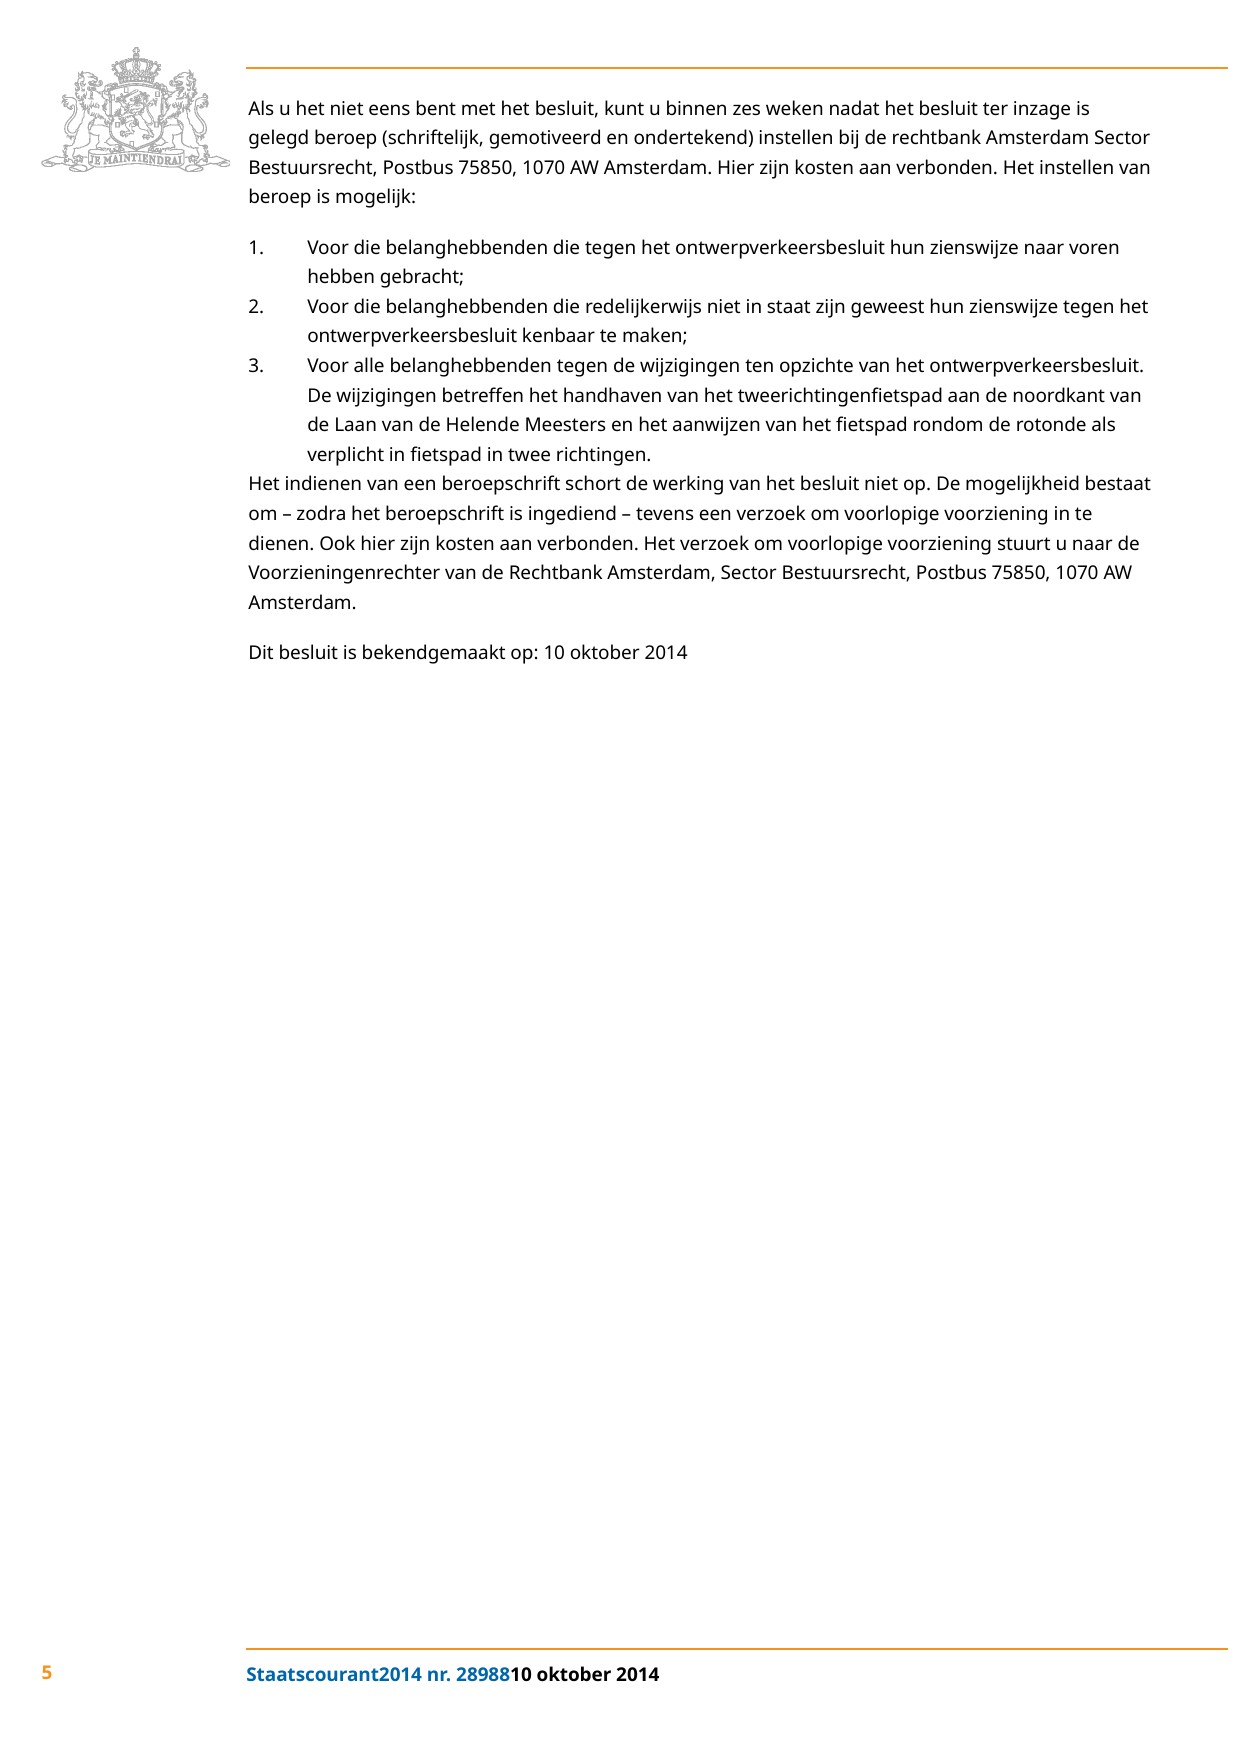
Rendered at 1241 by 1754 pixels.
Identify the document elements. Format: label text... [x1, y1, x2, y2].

picture [41, 47, 231, 172]
list Voor alle belanghebbenden tegen de wijzigingen ten opzichte van het ontwerpverkeersbesluit. De wijzigingen betreffen het handhaven van het tweerichtingenfietspad aan de noordkant van de Laan van de Helende Meesters en het aanwijzen van het fietspad rondom de rotonde als verplicht in fietspad in twee richtingen. [248, 352, 1152, 467]
text Het indienen van een beroepschrift schort de werking van het besluit niet op. De mogelijkheid bestaat om – zodra het beroepschrift is ingediend – tevens een verzoek om voorlopige voorziening in te dienen. Ook hier zijn kosten aan verbonden. Het verzoek om voorlopige voorziening stuurt u naar de Voorzieningenrechter van de Rechtbank Amsterdam, Sector Bestuursrecht, Postbus 75850, 1070 AW Amsterdam. [248, 471, 1152, 615]
list Voor die belanghebbenden die redelijkerwijs niet in staat zijn geweest hun zienswijze tegen het ontwerpverkeersbesluit kenbaar te maken; [248, 293, 1152, 348]
text Als u het niet eens bent met het besluit, kunt u binnen zes weken nadat het besluit ter inzage is gelegd beroep (schriftelijk, gemotiveerd en ondertekend) instellen bij de rechtbank Amsterdam Sector Bestuursrecht, Postbus 75850, 1070 AW Amsterdam. Hier zijn kosten aan verbonden. Het instellen van beroep is mogelijk: [248, 95, 1152, 209]
list Voor die belanghebbenden die tegen het ontwerpverkeersbesluit hun zienswijze naar voren hebben gebracht; [248, 234, 1152, 289]
text Dit besluit is bekendgemaakt op: 10 oktober 2014 [248, 639, 1152, 665]
